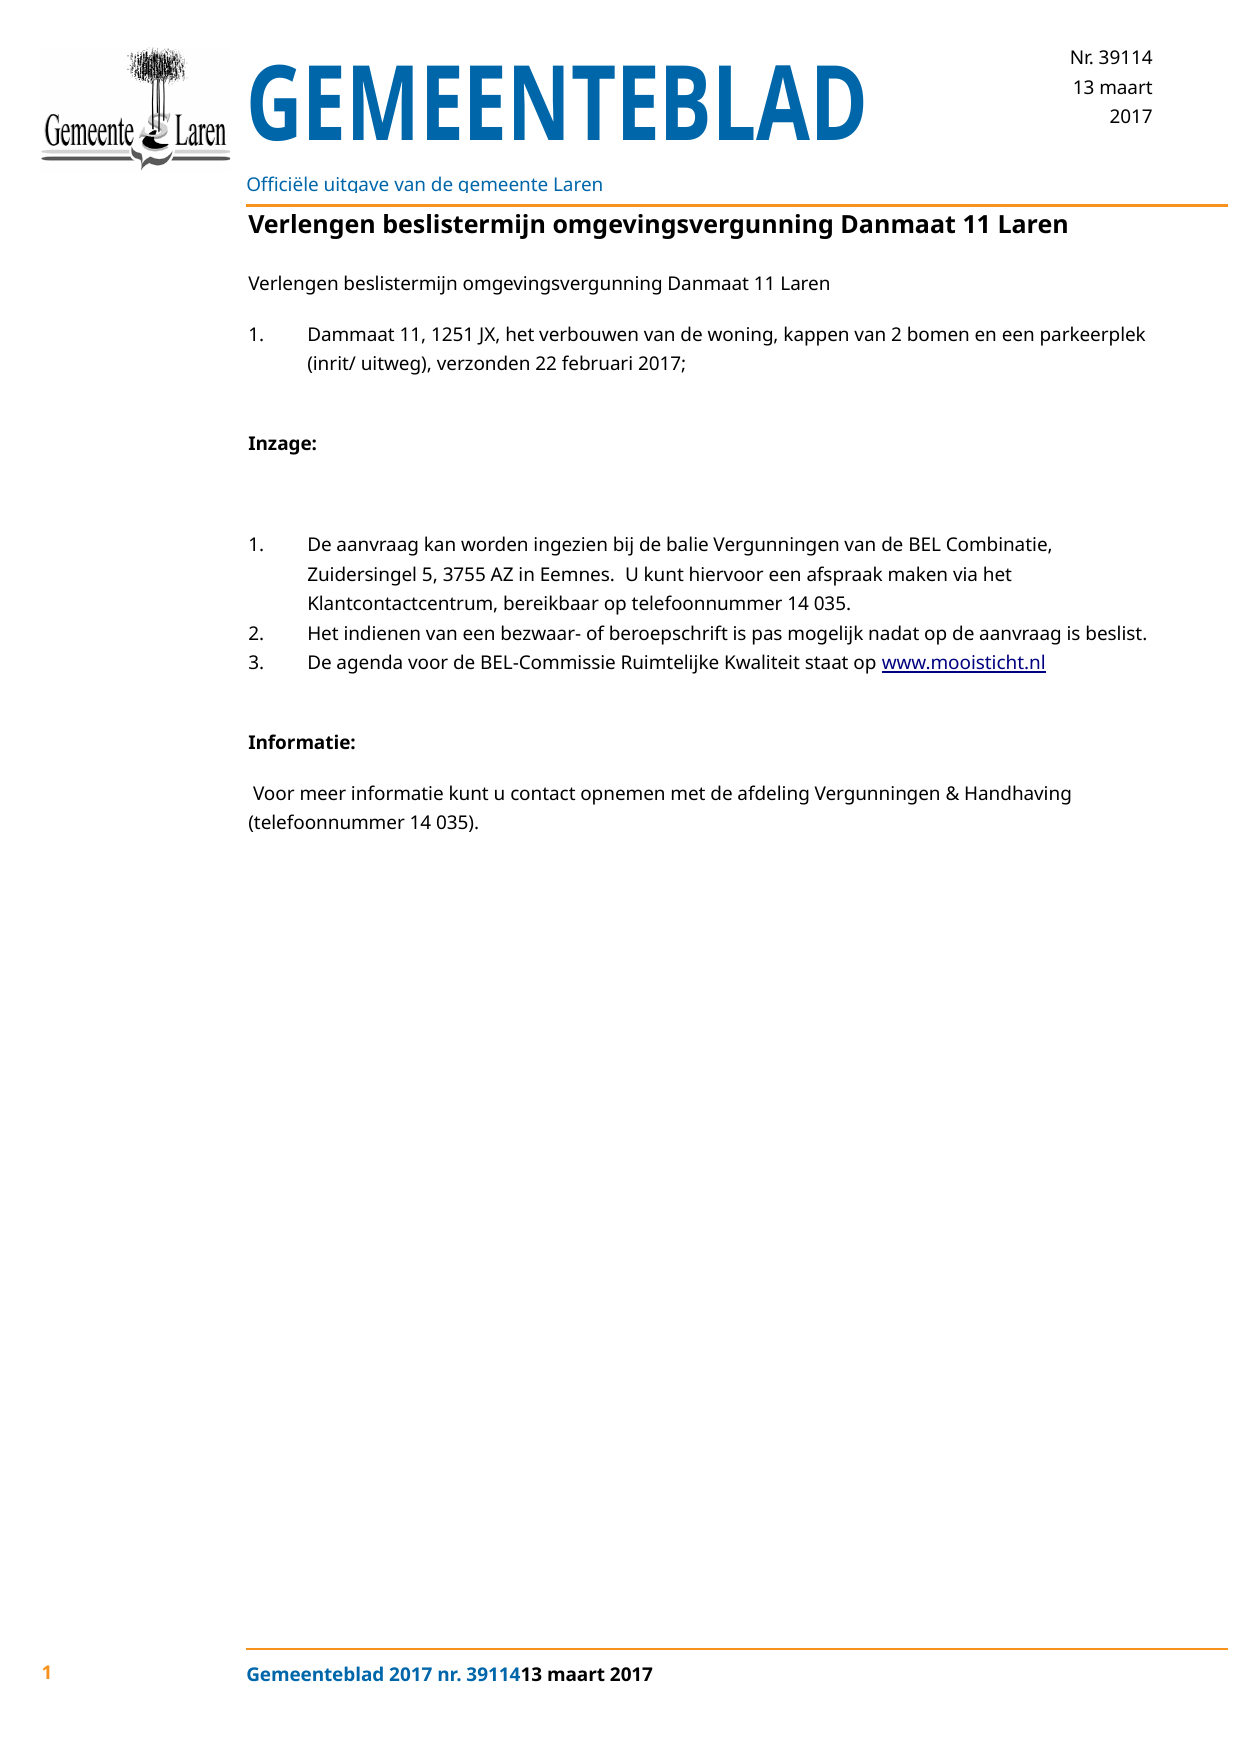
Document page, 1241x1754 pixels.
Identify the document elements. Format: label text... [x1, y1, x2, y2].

list De agenda voor de BEL-Commissie Ruimtelijke Kwaliteit staat op www.mooisticht.nl [248, 649, 1152, 675]
picture [41, 47, 231, 172]
text Verlengen beslistermijn omgevingsvergunning Danmaat 11 Laren [248, 270, 1152, 296]
text Voor meer informatie kunt u contact opnemen met de afdeling Vergunningen & Handhaving (telefoonnummer 14 035). [248, 780, 1152, 835]
list Dammaat 11, 1251 JX, het verbouwen van de woning, kappen van 2 bomen en een parkeerplek (inrit/ uitweg), verzonden 22 februari 2017; [248, 321, 1152, 376]
list Het indienen van een bezwaar- of beroepschrift is pas mogelijk nadat op de aanvraag is beslist. [248, 620, 1152, 646]
text Informatie: [248, 729, 1152, 755]
text Verlengen beslistermijn omgevingsvergunning Danmaat 11 Laren [248, 207, 1152, 241]
list De aanvraag kan worden ingezien bij de balie Vergunningen van de BEL Combinatie, Zuidersingel 5, 3755 AZ in Eemnes. U kunt hiervoor een afspraak maken via het Klantcontactcentrum, bereikbaar op telefoonnummer 14 035. [248, 531, 1152, 616]
text Inzage: [248, 430, 1152, 456]
